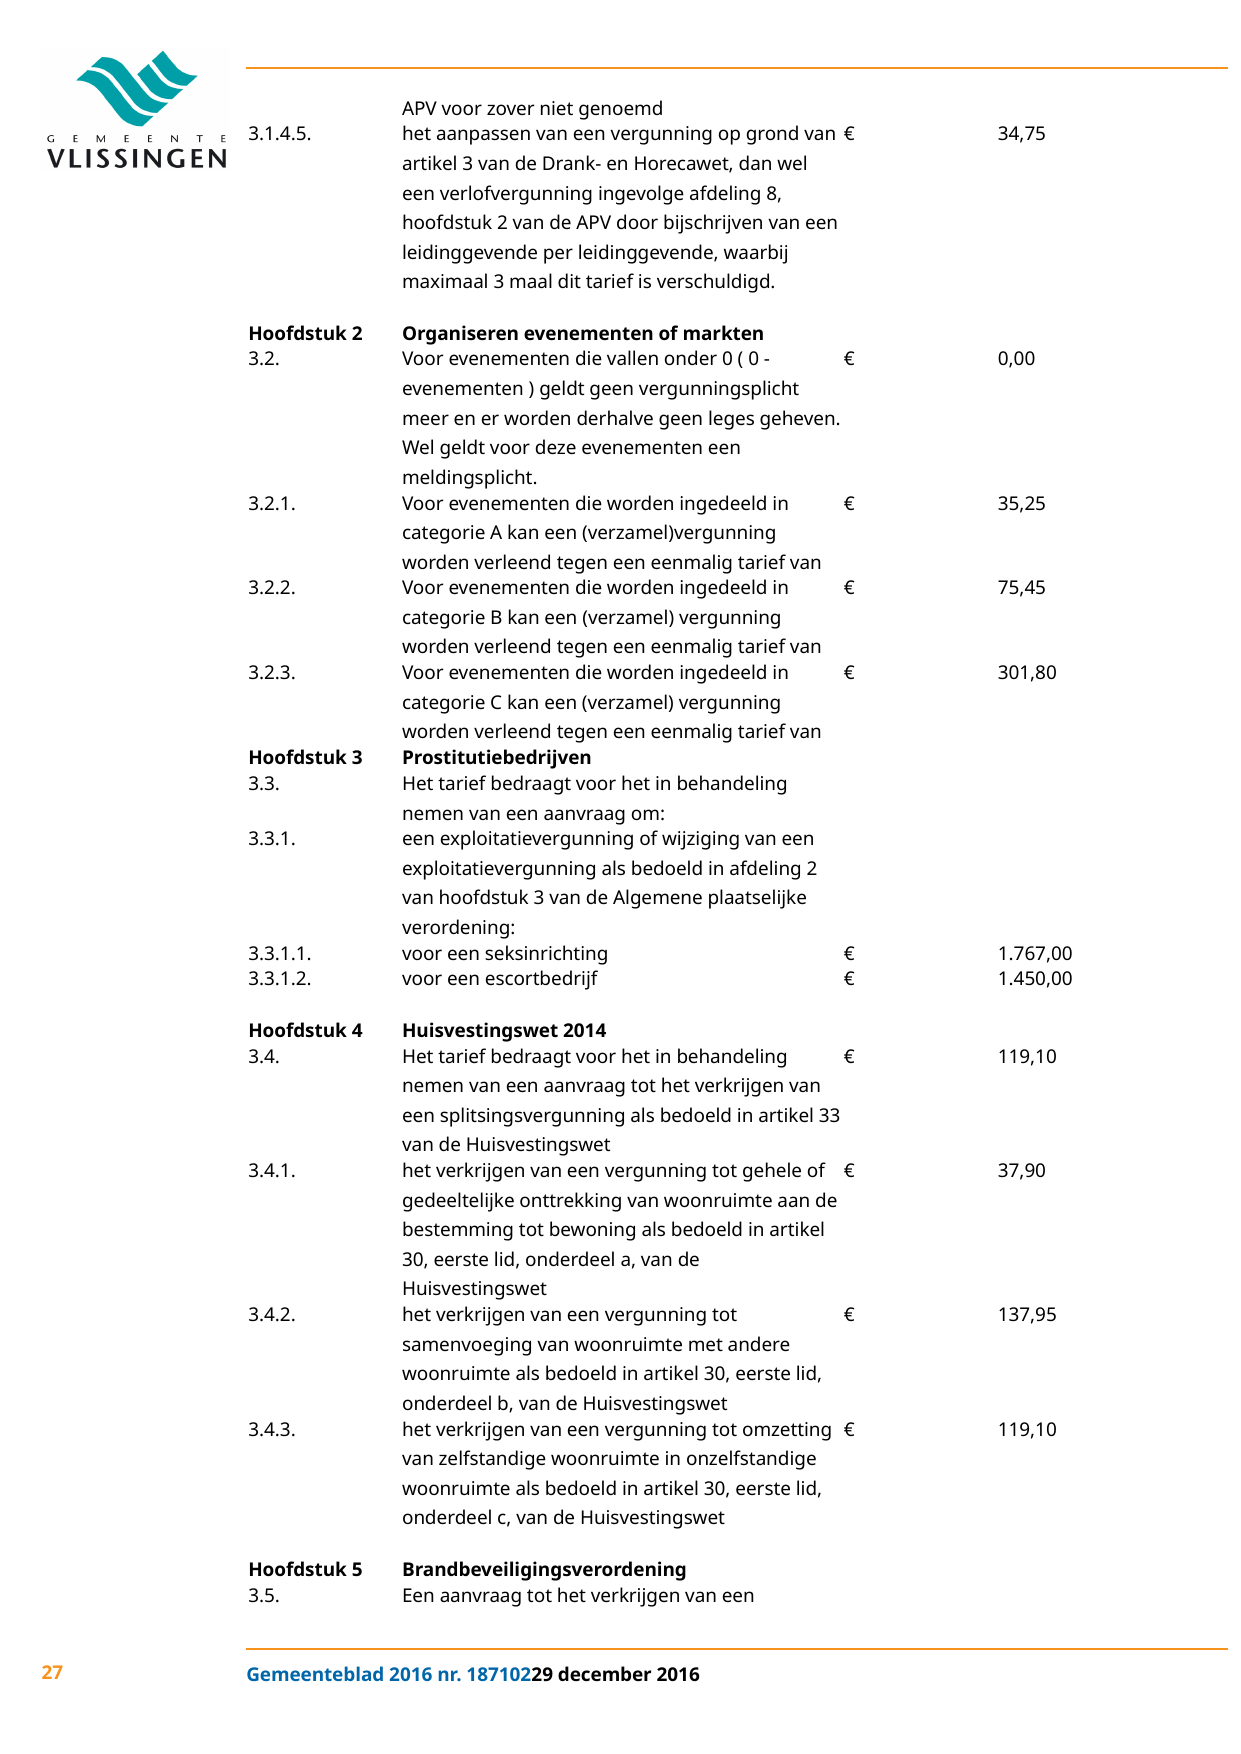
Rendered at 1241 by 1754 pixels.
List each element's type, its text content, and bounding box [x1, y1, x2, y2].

table_cell [998, 744, 1152, 770]
table_cell 0,00 [998, 346, 1152, 490]
table_cell € [844, 966, 998, 991]
table_cell Brandbeveiligingsverordening [402, 1556, 844, 1582]
table_cell Prostitutiebedrijven [402, 744, 844, 770]
table_cell 34,75 [998, 121, 1152, 294]
table_cell [844, 1017, 998, 1043]
table_cell Hoofdstuk 5 [248, 1556, 402, 1582]
table_cell [402, 1530, 844, 1556]
table_cell € [844, 346, 998, 490]
table_cell het verkrijgen van een vergunning tot samenvoeging van woonruimte met andere woonruimte als bedoeld in artikel 30, eerste lid, onderdeel b, van de Huisvestingswet [402, 1301, 844, 1416]
table_cell [844, 320, 998, 346]
table_cell [844, 95, 998, 121]
table_cell [844, 825, 998, 940]
table_cell Een aanvraag tot het verkrijgen van een [402, 1582, 844, 1607]
table_cell Voor evenementen die worden ingedeeld in categorie A kan een (verzamel)vergunning worden verleend tegen een eenmalig tarief van [402, 490, 844, 574]
table_cell 3.4.1. [248, 1157, 402, 1301]
table_cell [844, 1582, 998, 1607]
table_cell 37,90 [998, 1157, 1152, 1301]
table_cell Hoofdstuk 3 [248, 744, 402, 770]
table_cell Organiseren evenementen of markten [402, 320, 844, 346]
table_cell [402, 294, 844, 320]
table_cell [998, 95, 1152, 121]
table_cell 1.767,00 [998, 940, 1152, 966]
table_cell het verkrijgen van een vergunning tot gehele of gedeeltelijke onttrekking van woonruimte aan de bestemming tot bewoning als bedoeld in artikel 30, eerste lid, onderdeel a, van de Huisvestingswet [402, 1157, 844, 1301]
table_cell 3.3.1.1. [248, 940, 402, 966]
table_cell 3.4.2. [248, 1301, 402, 1416]
table_cell 137,95 [998, 1301, 1152, 1416]
table_cell 3.3. [248, 770, 402, 825]
table_cell [248, 1530, 402, 1556]
table_cell [248, 294, 402, 320]
table_cell [998, 1017, 1152, 1043]
table_cell [844, 991, 998, 1017]
table_cell [998, 320, 1152, 346]
table_cell € [844, 490, 998, 574]
table_cell € [844, 940, 998, 966]
table_cell [998, 770, 1152, 825]
table_cell € [844, 1043, 998, 1157]
table_cell Hoofdstuk 4 [248, 1017, 402, 1043]
table_cell [998, 1530, 1152, 1556]
table_cell Huisvestingswet 2014 [402, 1017, 844, 1043]
table_cell [998, 294, 1152, 320]
table_cell 3.4. [248, 1043, 402, 1157]
table_cell 3.2.3. [248, 660, 402, 744]
table_cell 119,10 [998, 1416, 1152, 1530]
table_cell 3.3.1. [248, 825, 402, 940]
table_cell voor een escortbedrijf [402, 966, 844, 991]
table_cell € [844, 1301, 998, 1416]
table_cell [844, 1556, 998, 1582]
table_cell € [844, 1416, 998, 1530]
table_cell [248, 991, 402, 1017]
table_cell 301,80 [998, 660, 1152, 744]
table_cell [248, 95, 402, 121]
table_cell Voor evenementen die worden ingedeeld in categorie C kan een (verzamel) vergunning worden verleend tegen een eenmalig tarief van [402, 660, 844, 744]
table_cell voor een seksinrichting [402, 940, 844, 966]
table_cell 75,45 [998, 575, 1152, 659]
table_cell 3.2.2. [248, 575, 402, 659]
table_cell 119,10 [998, 1043, 1152, 1157]
table_cell [998, 1582, 1152, 1607]
table_cell 3.5. [248, 1582, 402, 1607]
table_cell 1.450,00 [998, 966, 1152, 991]
table_cell [844, 744, 998, 770]
picture [41, 47, 231, 172]
table_cell [844, 294, 998, 320]
table_cell [998, 991, 1152, 1017]
table_cell 35,25 [998, 490, 1152, 574]
table_cell [402, 991, 844, 1017]
table_cell [998, 1556, 1152, 1582]
table_cell € [844, 660, 998, 744]
table_cell 3.1.4.5. [248, 121, 402, 294]
table_cell Voor evenementen die worden ingedeeld in categorie B kan een (verzamel) vergunning worden verleend tegen een eenmalig tarief van [402, 575, 844, 659]
table_cell het aanpassen van een vergunning op grond van artikel 3 van de Drank- en Horecawet, dan wel een verlofvergunning ingevolge afdeling 8, hoofdstuk 2 van de APV door bijschrijven van een leidinggevende per leidinggevende, waarbij maximaal 3 maal dit tarief is verschuldigd. [402, 121, 844, 294]
table_cell Hoofdstuk 2 [248, 320, 402, 346]
table_cell [844, 770, 998, 825]
table_cell € [844, 575, 998, 659]
table_cell een exploitatievergunning of wijziging van een exploitatievergunning als bedoeld in afdeling 2 van hoofdstuk 3 van de Algemene plaatselijke verordening: [402, 825, 844, 940]
table_cell 3.4.3. [248, 1416, 402, 1530]
table_cell € [844, 1157, 998, 1301]
table_cell 3.2. [248, 346, 402, 490]
table_cell Het tarief bedraagt voor het in behandeling nemen van een aanvraag om: [402, 770, 844, 825]
table_cell 3.2.1. [248, 490, 402, 574]
table_cell [844, 1530, 998, 1556]
table_cell [998, 825, 1152, 940]
table_cell APV voor zover niet genoemd [402, 95, 844, 121]
table_cell 3.3.1.2. [248, 966, 402, 991]
table_cell Het tarief bedraagt voor het in behandeling nemen van een aanvraag tot het verkrijgen van een splitsingsvergunning als bedoeld in artikel 33 van de Huisvestingswet [402, 1043, 844, 1157]
table_cell Voor evenementen die vallen onder 0 ( 0 - evenementen ) geldt geen vergunningsplicht meer en er worden derhalve geen leges geheven. Wel geldt voor deze evenementen een meldingsplicht. [402, 346, 844, 490]
table_cell € [844, 121, 998, 294]
table_cell het verkrijgen van een vergunning tot omzetting van zelfstandige woonruimte in onzelfstandige woonruimte als bedoeld in artikel 30, eerste lid, onderdeel c, van de Huisvestingswet [402, 1416, 844, 1530]
